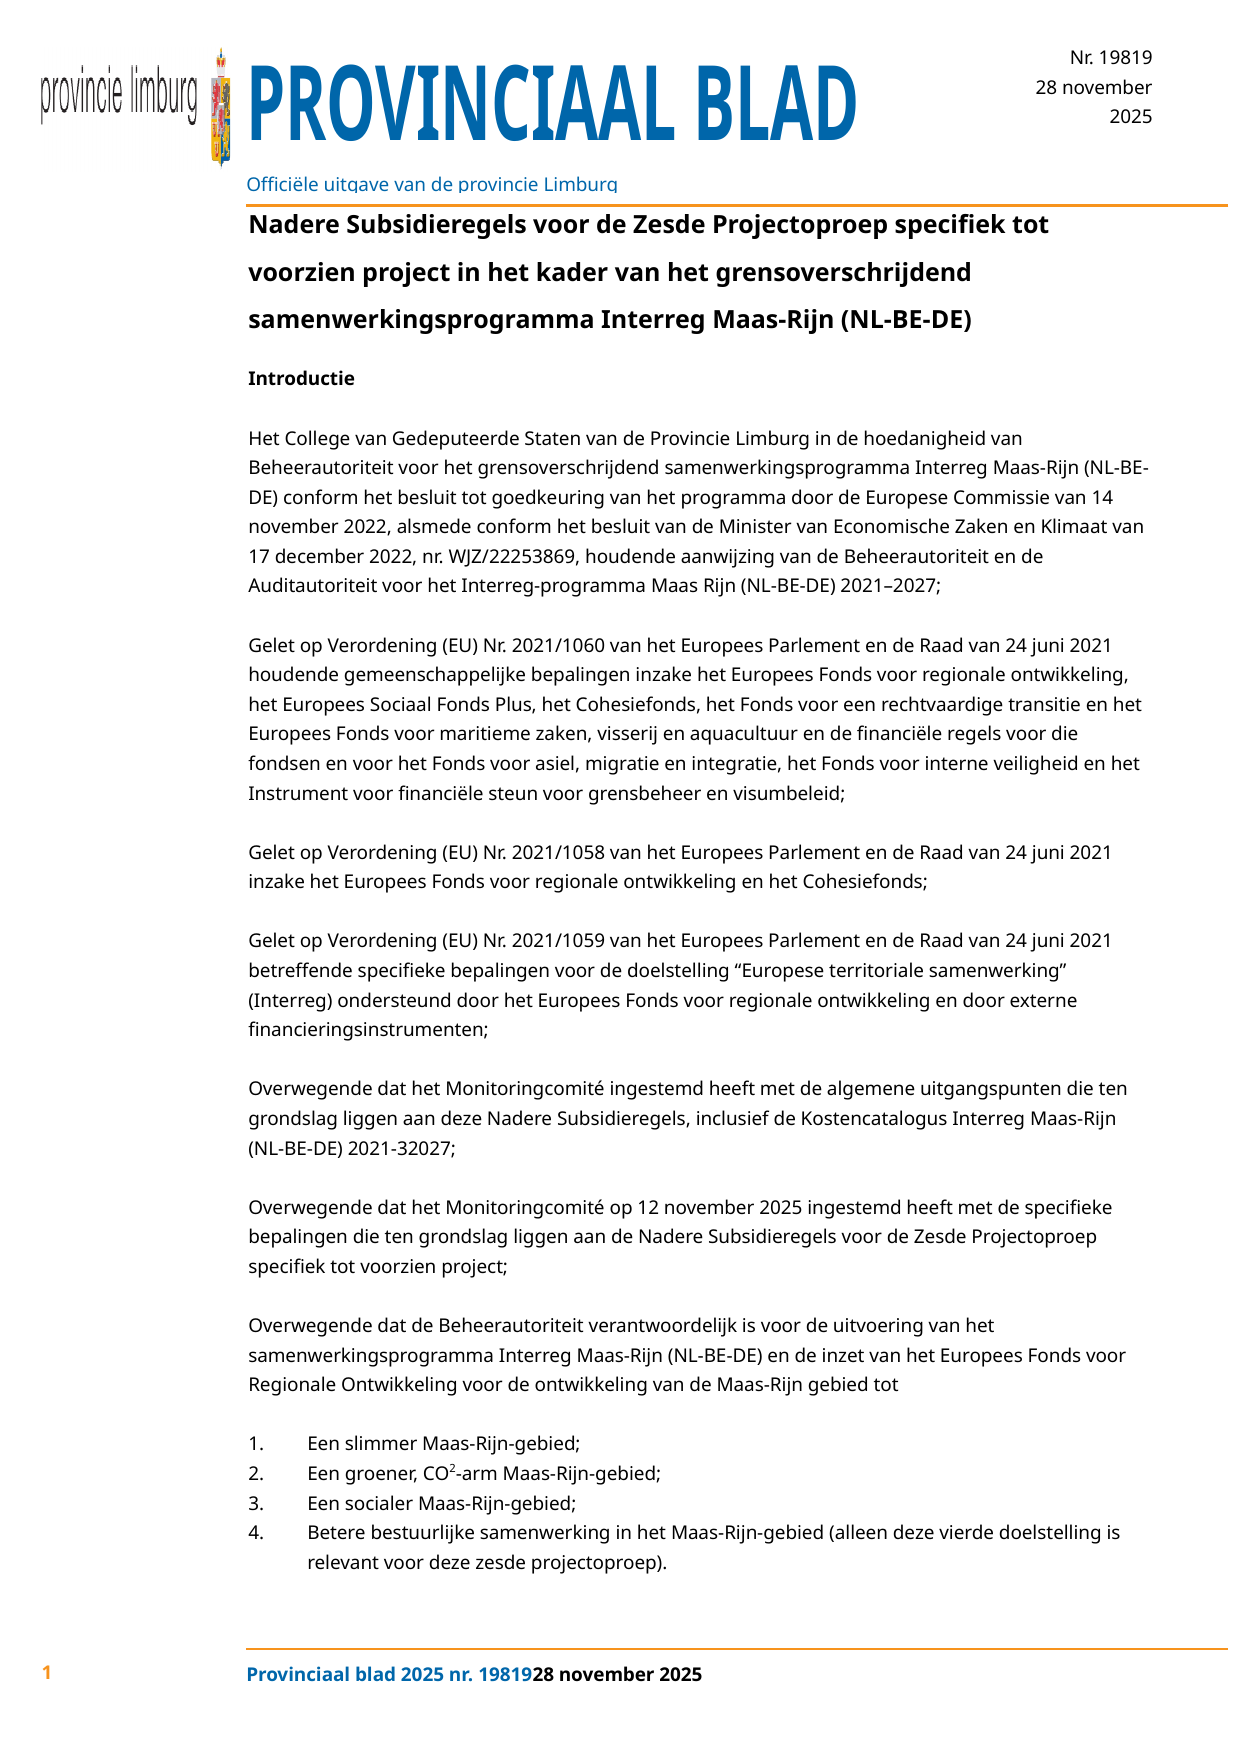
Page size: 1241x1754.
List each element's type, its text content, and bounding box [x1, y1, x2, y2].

list Betere bestuurlijke samenwerking in het Maas-Rijn-gebied (alleen deze vierde doelstelling is relevant voor deze zesde projectoproep). [248, 1519, 1152, 1574]
list Een socialer Maas-Rijn-gebied; [248, 1490, 1152, 1515]
text Introductie [248, 366, 1152, 391]
picture [41, 47, 231, 172]
text Overwegende dat het Monitoringcomité op 12 november 2025 ingestemd heeft met de specifieke bepalingen die ten grondslag liggen aan de Nadere Subsidieregels voor de Zesde Projectoproep specifiek tot voorzien project; [248, 1194, 1152, 1279]
text Gelet op Verordening (EU) Nr. 2021/1058 van het Europees Parlement en de Raad van 24 juni 2021 inzake het Europees Fonds voor regionale ontwikkeling en het Cohesiefonds; [248, 839, 1152, 894]
text Gelet op Verordening (EU) Nr. 2021/1060 van het Europees Parlement en de Raad van 24 juni 2021 houdende gemeenschappelijke bepalingen inzake het Europees Fonds voor regionale ontwikkeling, het Europees Sociaal Fonds Plus, het Cohesiefonds, het Fonds voor een rechtvaardige transitie en het Europees Fonds voor maritieme zaken, visserij en aquacultuur en de financiële regels voor die fondsen en voor het Fonds voor asiel, migratie en integratie, het Fonds voor interne veiligheid en het Instrument voor financiële steun voor grensbeheer en visumbeleid; [248, 632, 1152, 805]
text Het College van Gedeputeerde Staten van de Provincie Limburg in de hoedanigheid van Beheerautoriteit voor het grensoverschrijdend samenwerkingsprogramma Interreg Maas-Rijn (NL-BE-DE) conform het besluit tot goedkeuring van het programma door de Europese Commissie van 14 november 2022, alsmede conform het besluit van de Minister van Economische Zaken en Klimaat van 17 december 2022, nr. WJZ/22253869, houdende aanwijzing van de Beheerautoriteit en de Auditautoriteit voor het Interreg-programma Maas Rijn (NL-BE-DE) 2021–2027; [248, 425, 1152, 598]
text Overwegende dat de Beheerautoriteit verantwoordelijk is voor de uitvoering van het samenwerkingsprogramma Interreg Maas-Rijn (NL-BE-DE) en de inzet van het Europees Fonds voor Regionale Ontwikkeling voor de ontwikkeling van de Maas-Rijn gebied tot [248, 1312, 1152, 1397]
list Een groener, CO2-arm Maas-Rijn-gebied; [248, 1460, 1152, 1486]
list Een slimmer Maas-Rijn-gebied; [248, 1431, 1152, 1456]
text Nadere Subsidieregels voor de Zesde Projectoproep specifiek tot voorzien project in het kader van het grensoverschrijdend samenwerkingsprogramma Interreg Maas-Rijn (NL-BE-DE) [248, 207, 1152, 336]
text Overwegende dat het Monitoringcomité ingestemd heeft met de algemene uitgangspunten die ten grondslag liggen aan deze Nadere Subsidieregels, inclusief de Kostencatalogus Interreg Maas-Rijn (NL-BE-DE) 2021-32027; [248, 1076, 1152, 1160]
text Gelet op Verordening (EU) Nr. 2021/1059 van het Europees Parlement en de Raad van 24 juni 2021 betreffende specifieke bepalingen voor de doelstelling “Europese territoriale samenwerking” (Interreg) ondersteund door het Europees Fonds voor regionale ontwikkeling en door externe financieringsinstrumenten; [248, 928, 1152, 1042]
